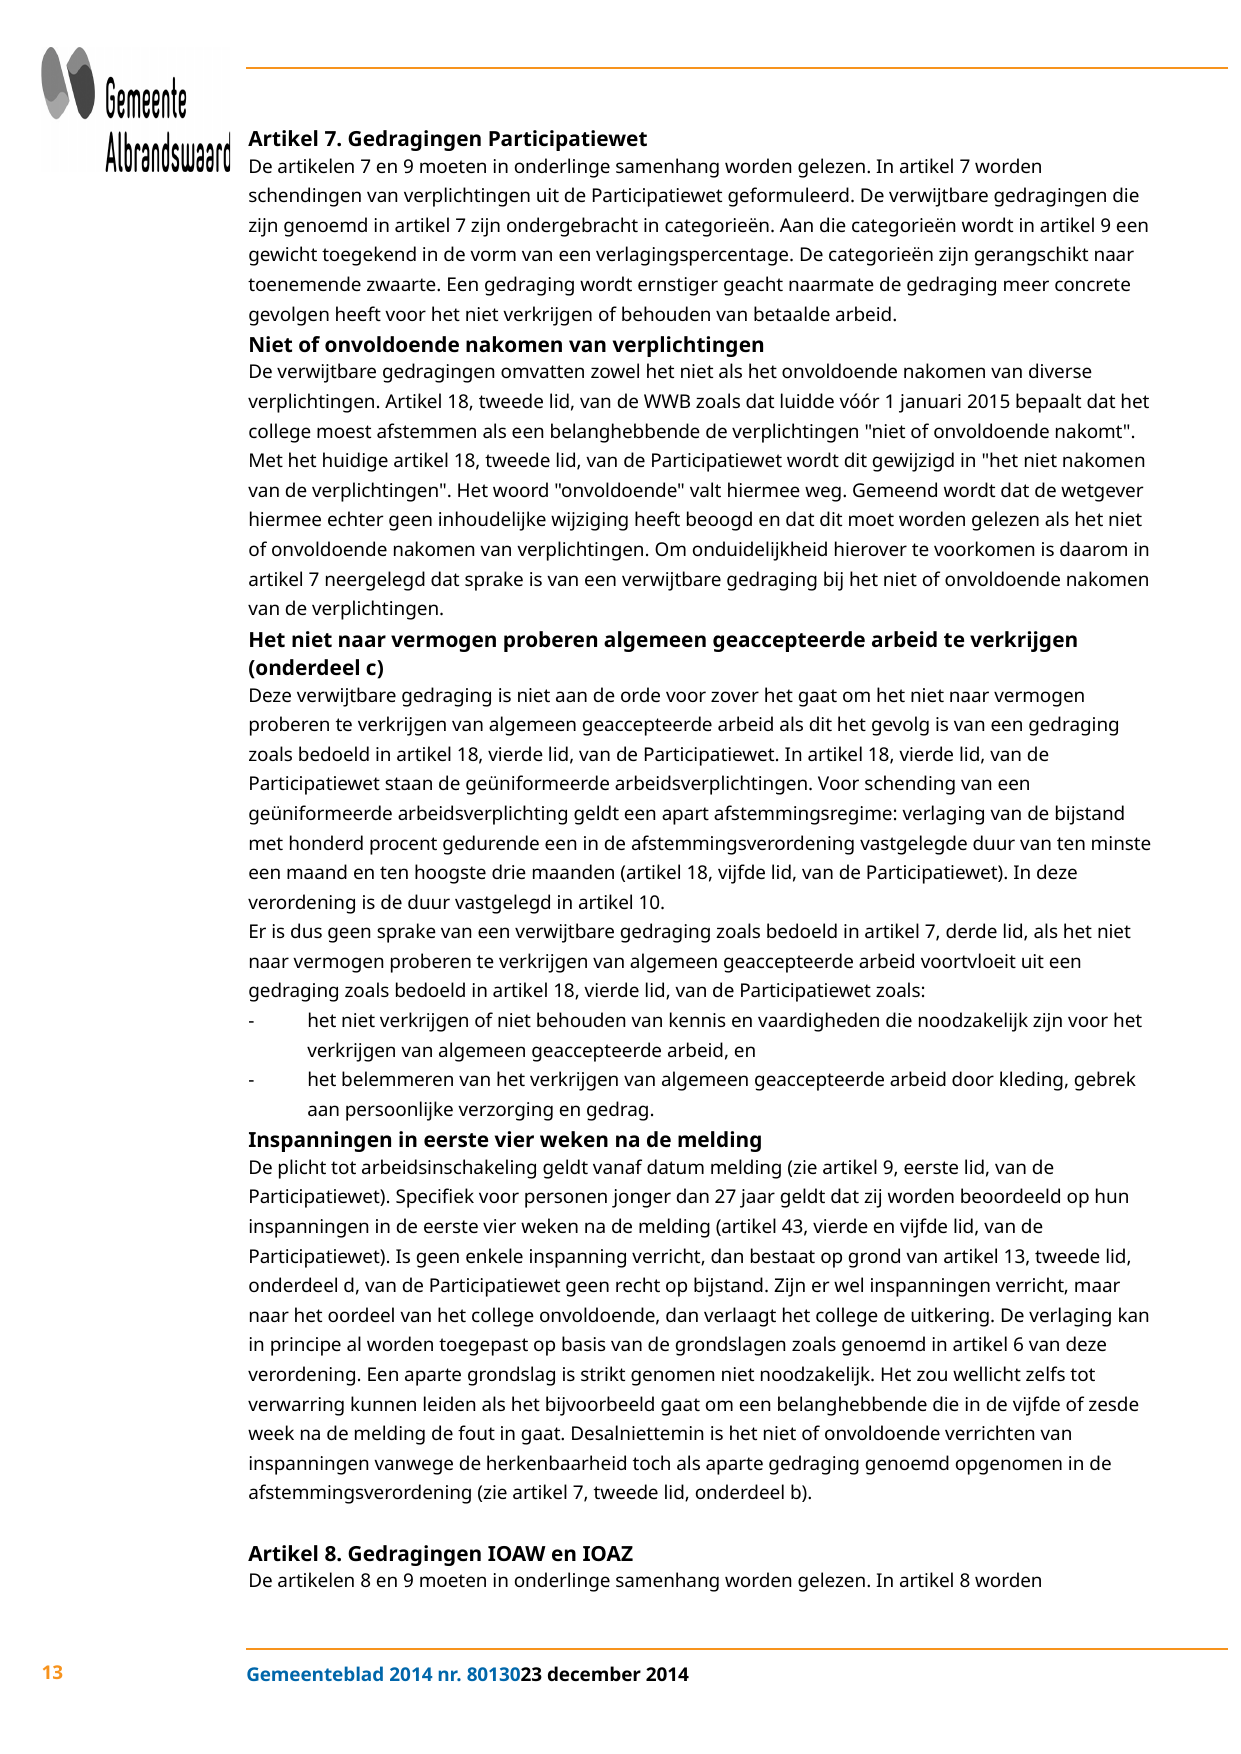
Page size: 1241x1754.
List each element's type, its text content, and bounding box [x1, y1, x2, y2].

text Artikel 8. Gedragingen IOAW en IOAZ [248, 1539, 1152, 1567]
list het belemmeren van het verkrijgen van algemeen geaccepteerde arbeid door kleding, gebrek aan persoonlijke verzorging en gedrag. [248, 1066, 1152, 1122]
text Het niet naar vermogen proberen algemeen geaccepteerde arbeid te verkrijgen (onderdeel c) [248, 625, 1152, 682]
text Niet of onvoldoende nakomen van verplichtingen [248, 330, 1152, 359]
text Inspanningen in eerste vier weken na de melding [248, 1126, 1152, 1154]
picture [41, 47, 231, 172]
text De artikelen 8 en 9 moeten in onderlinge samenhang worden gelezen. In artikel 8 worden [248, 1567, 1152, 1593]
text Deze verwijtbare gedraging is niet aan de orde voor zover het gaat om het niet naar vermogen proberen te verkrijgen van algemeen geaccepteerde arbeid als dit het gevolg is van een gedraging zoals bedoeld in artikel 18, vierde lid, van de Participatiewet. In artikel 18, vierde lid, van de Participatiewet staan de geüniformeerde arbeidsverplichtingen. Voor schending van een geüniformeerde arbeidsverplichting geldt een apart afstemmingsregime: verlaging van de bijstand met honderd procent gedurende een in de afstemmingsverordening vastgelegde duur van ten minste een maand en ten hoogste drie maanden (artikel 18, vijfde lid, van de Participatiewet). In deze verordening is de duur vastgelegd in artikel 10. [248, 682, 1152, 915]
text De artikelen 7 en 9 moeten in onderlinge samenhang worden gelezen. In artikel 7 worden schendingen van verplichtingen uit de Participatiewet geformuleerd. De verwijtbare gedragingen die zijn genoemd in artikel 7 zijn ondergebracht in categorieën. Aan die categorieën wordt in artikel 9 een gewicht toegekend in de vorm van een verlagingspercentage. De categorieën zijn gerangschikt naar toenemende zwaarte. Een gedraging wordt ernstiger geacht naarmate de gedraging meer concrete gevolgen heeft voor het niet verkrijgen of behouden van betaalde arbeid. [248, 153, 1152, 326]
text De plicht tot arbeidsinschakeling geldt vanaf datum melding (zie artikel 9, eerste lid, van de Participatiewet). Specifiek voor personen jonger dan 27 jaar geldt dat zij worden beoordeeld op hun inspanningen in de eerste vier weken na de melding (artikel 43, vierde en vijfde lid, van de Participatiewet). Is geen enkele inspanning verricht, dan bestaat op grond van artikel 13, tweede lid, onderdeel d, van de Participatiewet geen recht op bijstand. Zijn er wel inspanningen verricht, maar naar het oordeel van het college onvoldoende, dan verlaagt het college de uitkering. De verlaging kan in principe al worden toegepast op basis van de grondslagen zoals genoemd in artikel 6 van deze verordening. Een aparte grondslag is strikt genomen niet noodzakelijk. Het zou wellicht zelfs tot verwarring kunnen leiden als het bijvoorbeeld gaat om een belanghebbende die in de vijfde of zesde week na de melding de fout in gaat. Desalniettemin is het niet of onvoldoende verrichten van inspanningen vanwege de herkenbaarheid toch als aparte gedraging genoemd opgenomen in de afstemmingsverordening (zie artikel 7, tweede lid, onderdeel b). [248, 1154, 1152, 1505]
list het niet verkrijgen of niet behouden van kennis en vaardigheden die noodzakelijk zijn voor het verkrijgen van algemeen geaccepteerde arbeid, en [248, 1007, 1152, 1063]
text Er is dus geen sprake van een verwijtbare gedraging zoals bedoeld in artikel 7, derde lid, als het niet naar vermogen proberen te verkrijgen van algemeen geaccepteerde arbeid voortvloeit uit een gedraging zoals bedoeld in artikel 18, vierde lid, van de Participatiewet zoals: [248, 918, 1152, 1003]
text Artikel 7. Gedragingen Participatiewet [248, 124, 1152, 153]
text De verwijtbare gedragingen omvatten zowel het niet als het onvoldoende nakomen van diverse verplichtingen. Artikel 18, tweede lid, van de WWB zoals dat luidde vóór 1 januari 2015 bepaalt dat het college moest afstemmen als een belanghebbende de verplichtingen "niet of onvoldoende nakomt". Met het huidige artikel 18, tweede lid, van de Participatiewet wordt dit gewijzigd in "het niet nakomen van de verplichtingen". Het woord "onvoldoende" valt hiermee weg. Gemeend wordt dat de wetgever hiermee echter geen inhoudelijke wijziging heeft beoogd en dat dit moet worden gelezen als het niet of onvoldoende nakomen van verplichtingen. Om onduidelijkheid hierover te voorkomen is daarom in artikel 7 neergelegd dat sprake is van een verwijtbare gedraging bij het niet of onvoldoende nakomen van de verplichtingen. [248, 359, 1152, 621]
